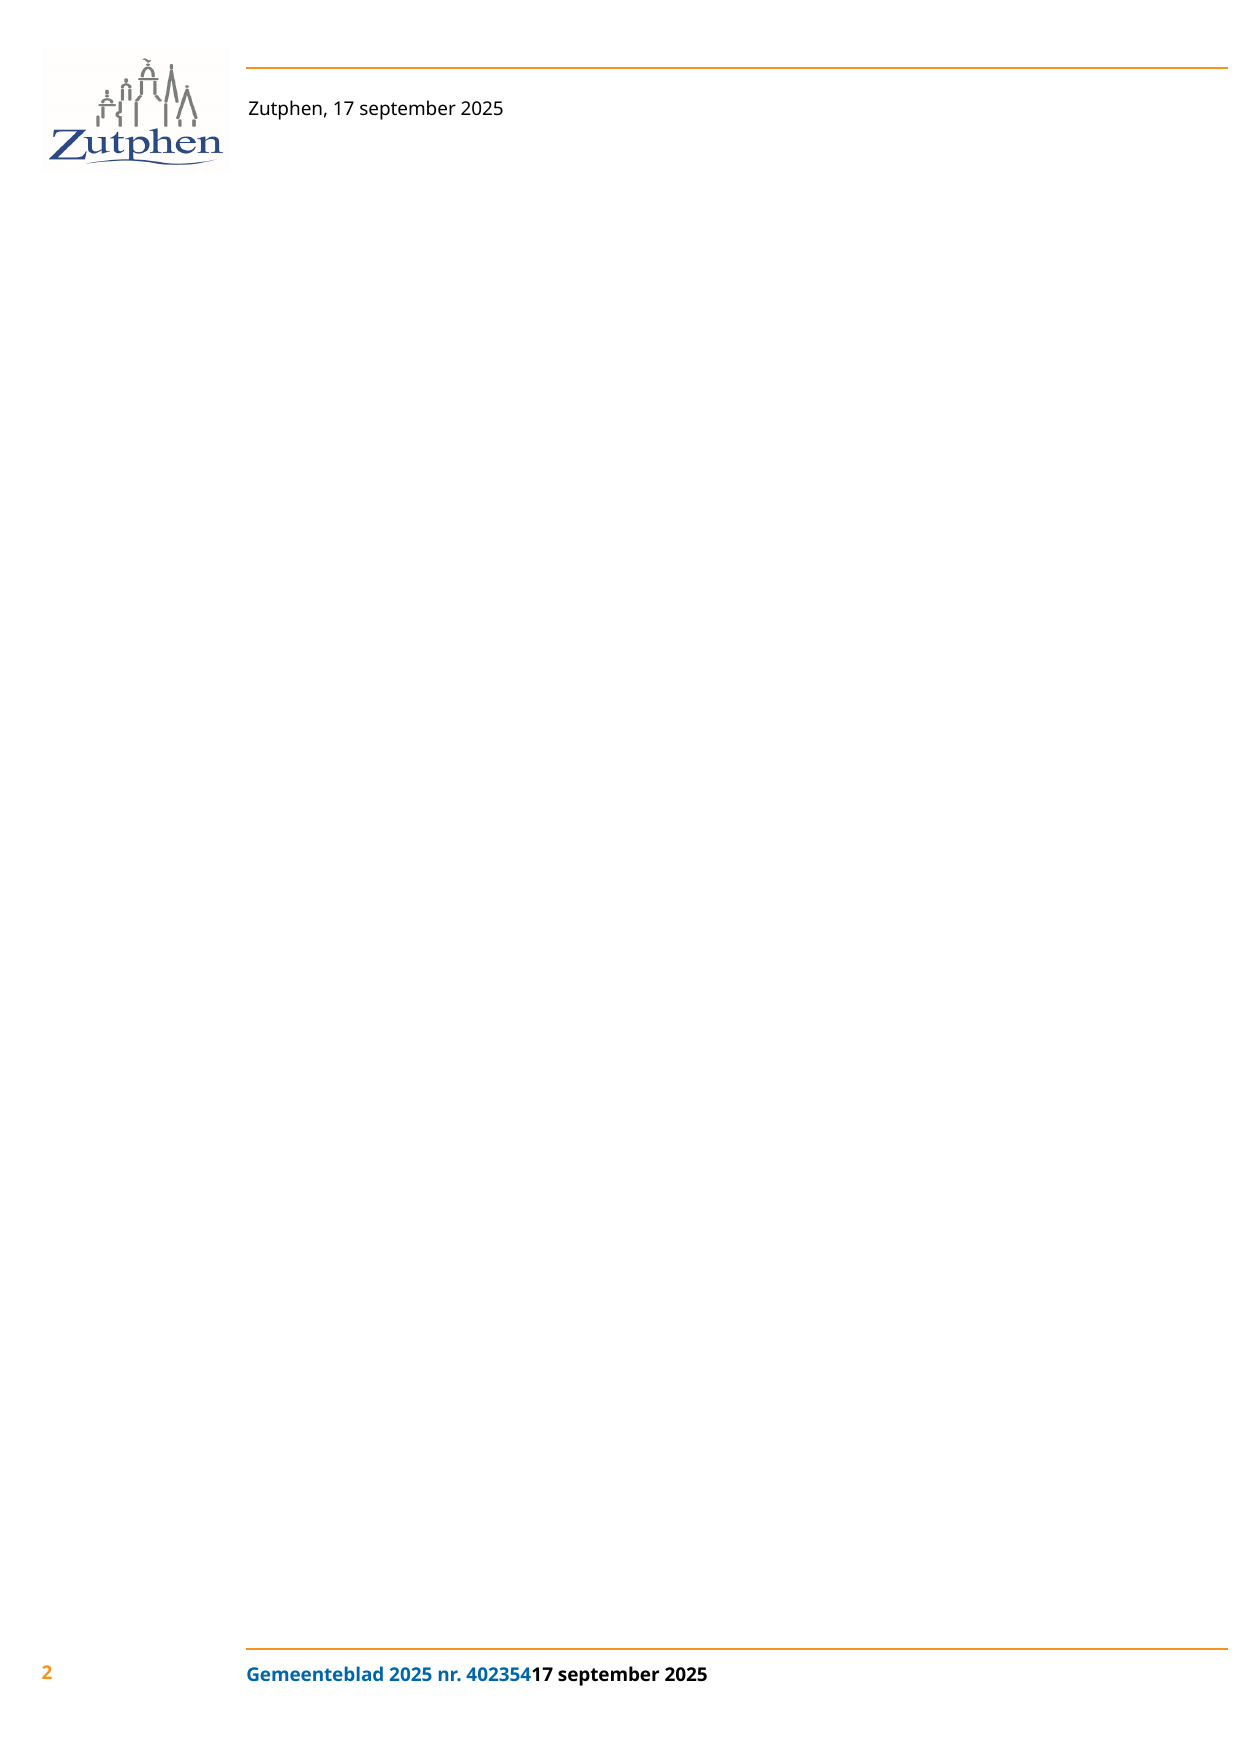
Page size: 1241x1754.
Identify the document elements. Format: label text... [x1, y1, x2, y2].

picture [41, 47, 231, 172]
text Zutphen, 17 september 2025 [248, 95, 1152, 121]
